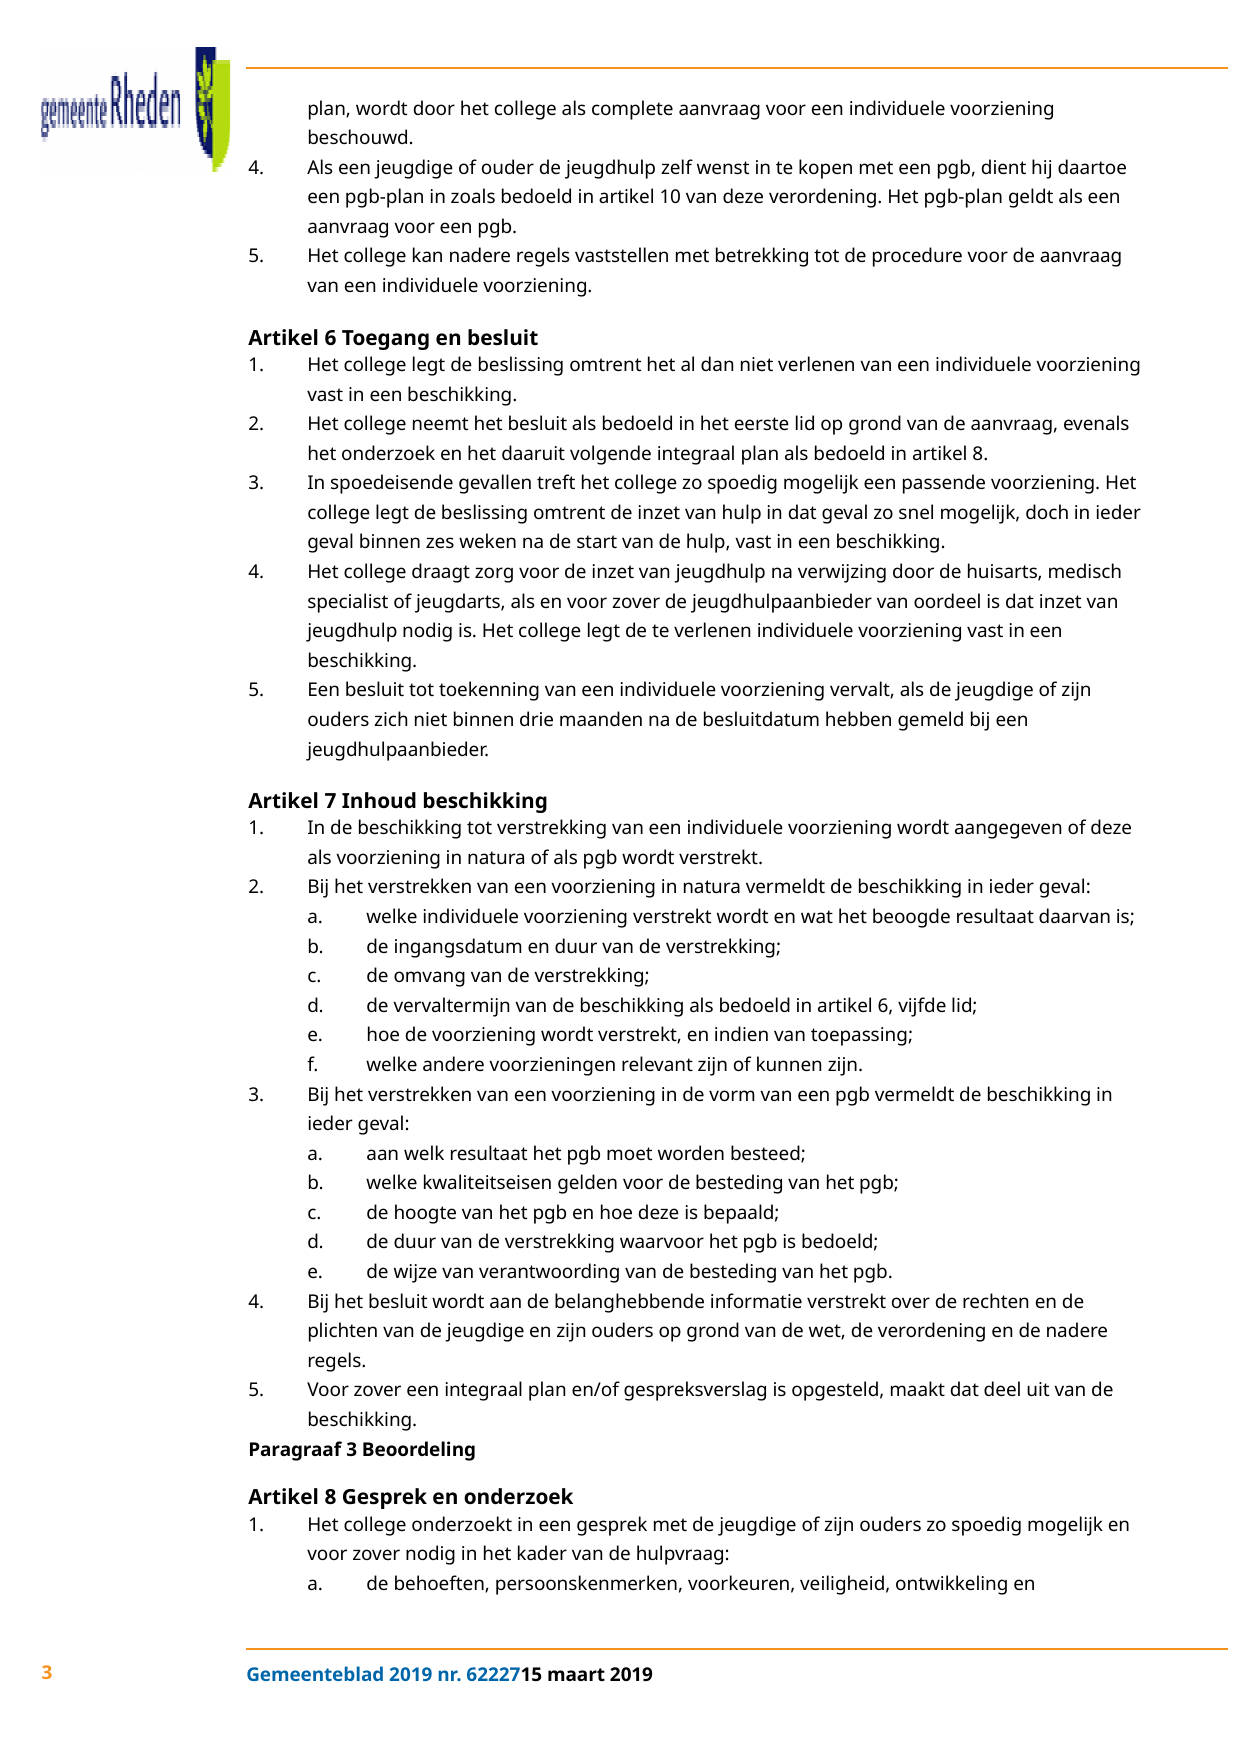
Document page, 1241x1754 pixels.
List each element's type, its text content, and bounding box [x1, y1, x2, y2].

list In spoedeisende gevallen treft het college zo spoedig mogelijk een passende voorziening. Het college legt de beslissing omtrent de inzet van hulp in dat geval zo snel mogelijk, doch in ieder geval binnen zes weken na de start van de hulp, vast in een beschikking. [248, 469, 1152, 554]
list de vervaltermijn van de beschikking als bedoeld in artikel 6, vijfde lid; [307, 992, 1152, 1018]
text Artikel 8 Gesprek en onderzoek [248, 1482, 1152, 1511]
list Bij het verstrekken van een voorziening in de vorm van een pgb vermeldt de beschikking in ieder geval: [248, 1081, 1152, 1136]
text Artikel 7 Inhoud beschikking [248, 786, 1152, 814]
list de hoogte van het pgb en hoe deze is bepaald; [307, 1199, 1152, 1225]
list de omvang van de verstrekking; [307, 962, 1152, 988]
text Artikel 6 Toegang en besluit [248, 323, 1152, 351]
list Het college onderzoekt in een gesprek met de jeugdige of zijn ouders zo spoedig mogelijk en voor zover nodig in het kader van de hulpvraag: [248, 1511, 1152, 1566]
list de duur van de verstrekking waarvoor het pgb is bedoeld; [307, 1229, 1152, 1254]
picture [41, 47, 231, 172]
list welke andere voorzieningen relevant zijn of kunnen zijn. [307, 1051, 1152, 1077]
list Als een jeugdige of ouder de jeugdhulp zelf wenst in te kopen met een pgb, dient hij daartoe een pgb-plan in zoals bedoeld in artikel 10 van deze verordening. Het pgb-plan geldt als een aanvraag voor een pgb. [248, 154, 1152, 239]
list Bij het verstrekken van een voorziening in natura vermeldt de beschikking in ieder geval: [248, 874, 1152, 899]
text Paragraaf 3 Beoordeling [248, 1436, 1152, 1462]
list Het college legt de beslissing omtrent het al dan niet verlenen van een individuele voorziening vast in een beschikking. [248, 351, 1152, 406]
list de wijze van verantwoording van de besteding van het pgb. [307, 1258, 1152, 1284]
list welke kwaliteitseisen gelden voor de besteding van het pgb; [307, 1169, 1152, 1195]
list Een besluit tot toekenning van een individuele voorziening vervalt, als de jeugdige of zijn ouders zich niet binnen drie maanden na de besluitdatum hebben gemeld bij een jeugdhulpaanbieder. [248, 677, 1152, 761]
list Voor zover een integraal plan en/of gespreksverslag is opgesteld, maakt dat deel uit van de beschikking. [248, 1377, 1152, 1432]
list Het college draagt zorg voor de inzet van jeugdhulp na verwijzing door de huisarts, medisch specialist of jeugdarts, als en voor zover de jeugdhulpaanbieder van oordeel is dat inzet van jeugdhulp nodig is. Het college legt de te verlenen individuele voorziening vast in een beschikking. [248, 558, 1152, 673]
list welke individuele voorziening verstrekt wordt en wat het beoogde resultaat daarvan is; [307, 903, 1152, 929]
list In de beschikking tot verstrekking van een individuele voorziening wordt aangegeven of deze als voorziening in natura of als pgb wordt verstrekt. [248, 814, 1152, 870]
list Bij het besluit wordt aan de belanghebbende informatie verstrekt over de rechten en de plichten van de jeugdige en zijn ouders op grond van de wet, de verordening en de nadere regels. [248, 1288, 1152, 1373]
list de behoeften, persoonskenmerken, voorkeuren, veiligheid, ontwikkeling en [307, 1570, 1152, 1596]
list hoe de voorziening wordt verstrekt, en indien van toepassing; [307, 1022, 1152, 1047]
list de ingangsdatum en duur van de verstrekking; [307, 933, 1152, 959]
list Het college neemt het besluit als bedoeld in het eerste lid op grond van de aanvraag, evenals het onderzoek en het daaruit volgende integraal plan als bedoeld in artikel 8. [248, 410, 1152, 466]
list aan welk resultaat het pgb moet worden besteed; [307, 1140, 1152, 1166]
list plan, wordt door het college als complete aanvraag voor een individuele voorziening beschouwd. [248, 95, 1152, 150]
list Het college kan nadere regels vaststellen met betrekking tot de procedure voor de aanvraag van een individuele voorziening. [248, 243, 1152, 298]
